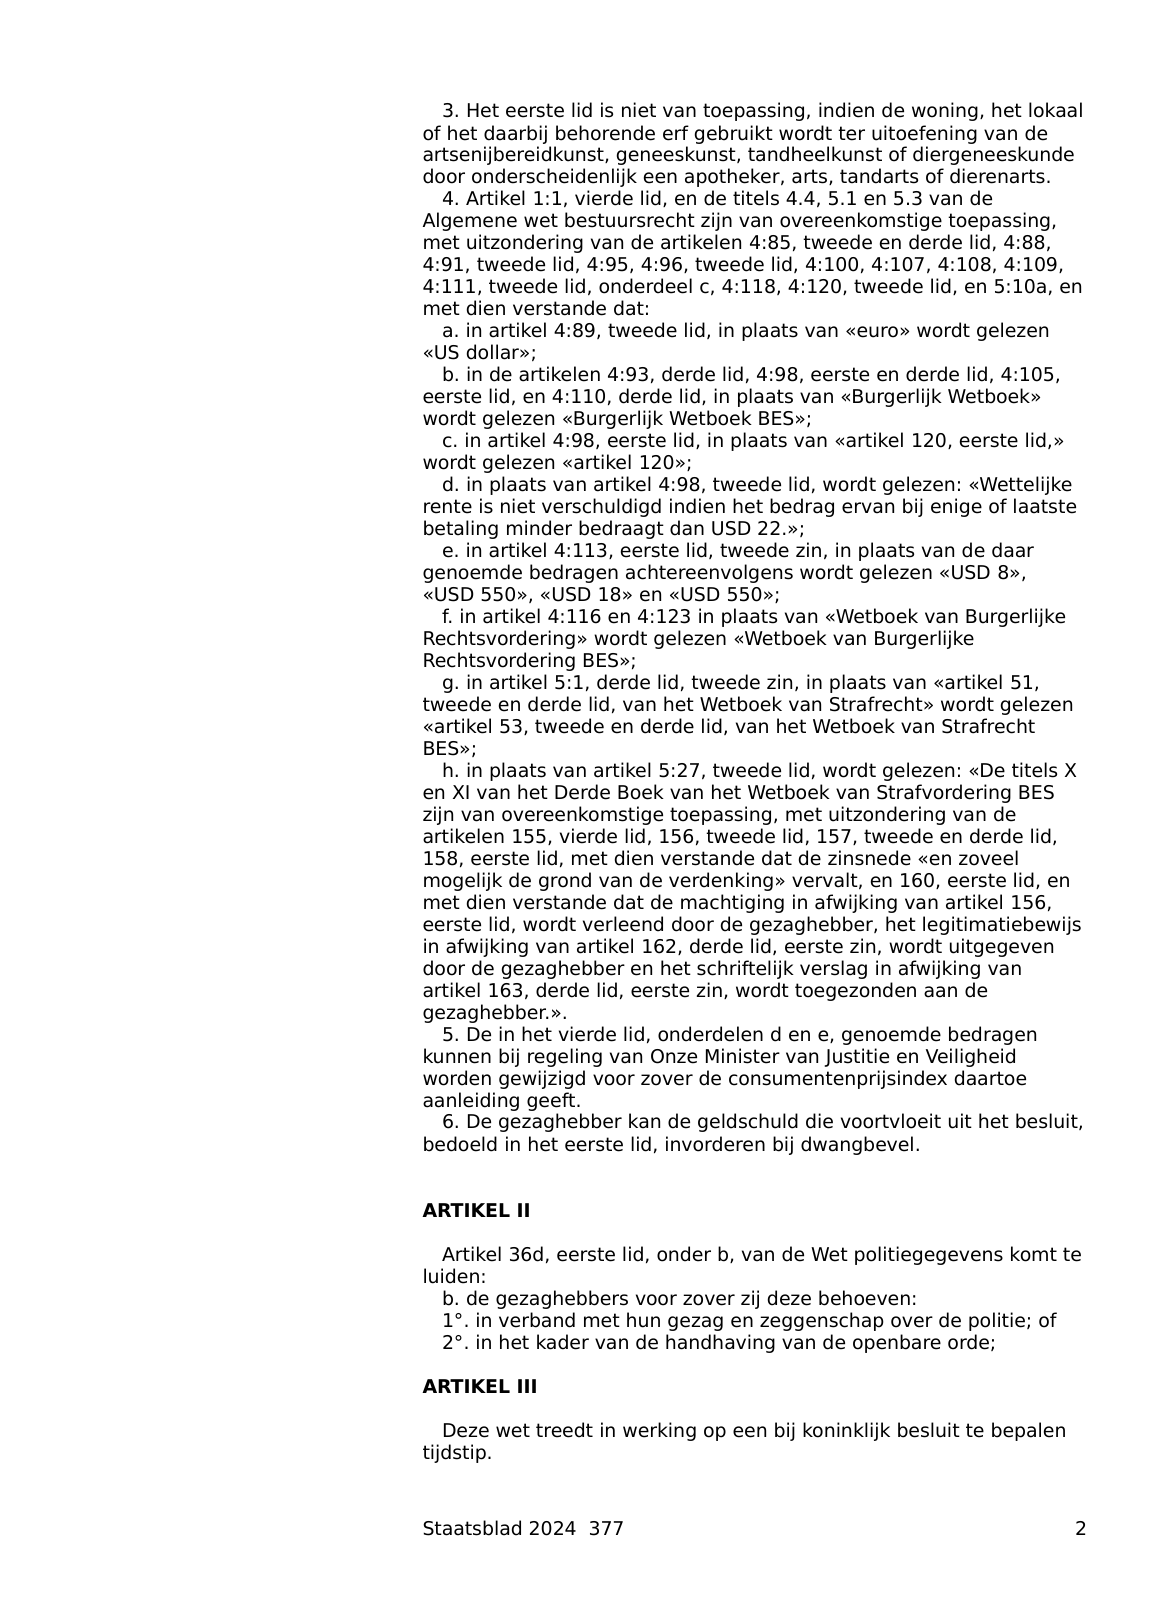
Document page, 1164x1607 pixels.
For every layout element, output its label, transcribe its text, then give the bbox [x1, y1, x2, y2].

text g. in artikel 5:1, derde lid, tweede zin, in plaats van «artikel 51, tweede en derde lid, van het Wetboek van Strafrecht» wordt gelezen «artikel 53, tweede en derde lid, van het Wetboek van Strafrecht BES»; [422, 672, 1087, 760]
text Artikel 36d, eerste lid, onder b, van de Wet politiegegevens komt te luiden: [422, 1244, 1087, 1288]
text c. in artikel 4:98, eerste lid, in plaats van «artikel 120, eerste lid,» wordt gelezen «artikel 120»; [422, 430, 1087, 474]
text h. in plaats van artikel 5:27, tweede lid, wordt gelezen: «De titels X en XI van het Derde Boek van het Wetboek van Strafvordering BES zijn van overeenkomstige toepassing, met uitzondering van de artikelen 155, vierde lid, 156, tweede lid, 157, tweede en derde lid, 158, eerste lid, met dien verstande dat de zinsnede «en zoveel mogelijk de grond van de verdenking» vervalt, en 160, eerste lid, en met dien verstande dat de machtiging in afwijking van artikel 156, eerste lid, wordt verleend door de gezaghebber, het legitimatiebewijs in afwijking van artikel 162, derde lid, eerste zin, wordt uitgegeven door de gezaghebber en het schriftelijk verslag in afwijking van artikel 163, derde lid, eerste zin, wordt toegezonden aan de gezaghebber.». [422, 760, 1087, 1023]
subtitle ARTIKEL III [422, 1376, 1087, 1398]
text a. in artikel 4:89, tweede lid, in plaats van «euro» wordt gelezen «US dollar»; [422, 320, 1087, 364]
text f. in artikel 4:116 en 4:123 in plaats van «Wetboek van Burgerlijke Rechtsvordering» wordt gelezen «Wetboek van Burgerlijke Rechtsvordering BES»; [422, 606, 1087, 672]
text d. in plaats van artikel 4:98, tweede lid, wordt gelezen: «Wettelijke rente is niet verschuldigd indien het bedrag ervan bij enige of laatste betaling minder bedraagt dan USD 22.»; [422, 474, 1087, 540]
text 4. Artikel 1:1, vierde lid, en de titels 4.4, 5.1 en 5.3 van de Algemene wet bestuursrecht zijn van overeenkomstige toepassing, met uitzondering van de artikelen 4:85, tweede en derde lid, 4:88, 4:91, tweede lid, 4:95, 4:96, tweede lid, 4:100, 4:107, 4:108, 4:109, 4:111, tweede lid, onderdeel c, 4:118, 4:120, tweede lid, en 5:10a, en met dien verstande dat: [422, 188, 1087, 320]
text 5. De in het vierde lid, onderdelen d en e, genoemde bedragen kunnen bij regeling van Onze Minister van Justitie en Veiligheid worden gewijzigd voor zover de consumentenprijsindex daartoe aanleiding geeft. [422, 1023, 1087, 1111]
text Deze wet treedt in werking op een bij koninklijk besluit te bepalen tijdstip. [422, 1420, 1087, 1464]
subtitle ARTIKEL II [422, 1200, 1087, 1222]
text b. in de artikelen 4:93, derde lid, 4:98, eerste en derde lid, 4:105, eerste lid, en 4:110, derde lid, in plaats van «Burgerlijk Wetboek» wordt gelezen «Burgerlijk Wetboek BES»; [422, 364, 1087, 430]
text e. in artikel 4:113, eerste lid, tweede zin, in plaats van de daar genoemde bedragen achtereenvolgens wordt gelezen «USD 8», «USD 550», «USD 18» en «USD 550»; [422, 540, 1087, 606]
text 3. Het eerste lid is niet van toepassing, indien de woning, het lokaal of het daarbij behorende erf gebruikt wordt ter uitoefening van de artsenijbereidkunst, geneeskunst, tandheelkunst of diergeneeskunde door onderscheidenlijk een apotheker, arts, tandarts of dierenarts. [422, 100, 1087, 188]
text b. de gezaghebbers voor zover zij deze behoeven: [422, 1288, 1087, 1310]
text 1°. in verband met hun gezag en zeggenschap over de politie; of [422, 1310, 1087, 1332]
text 2°. in het kader van de handhaving van de openbare orde; [422, 1332, 1087, 1354]
text 6. De gezaghebber kan de geldschuld die voortvloeit uit het besluit, bedoeld in het eerste lid, invorderen bij dwangbevel. [422, 1111, 1087, 1155]
